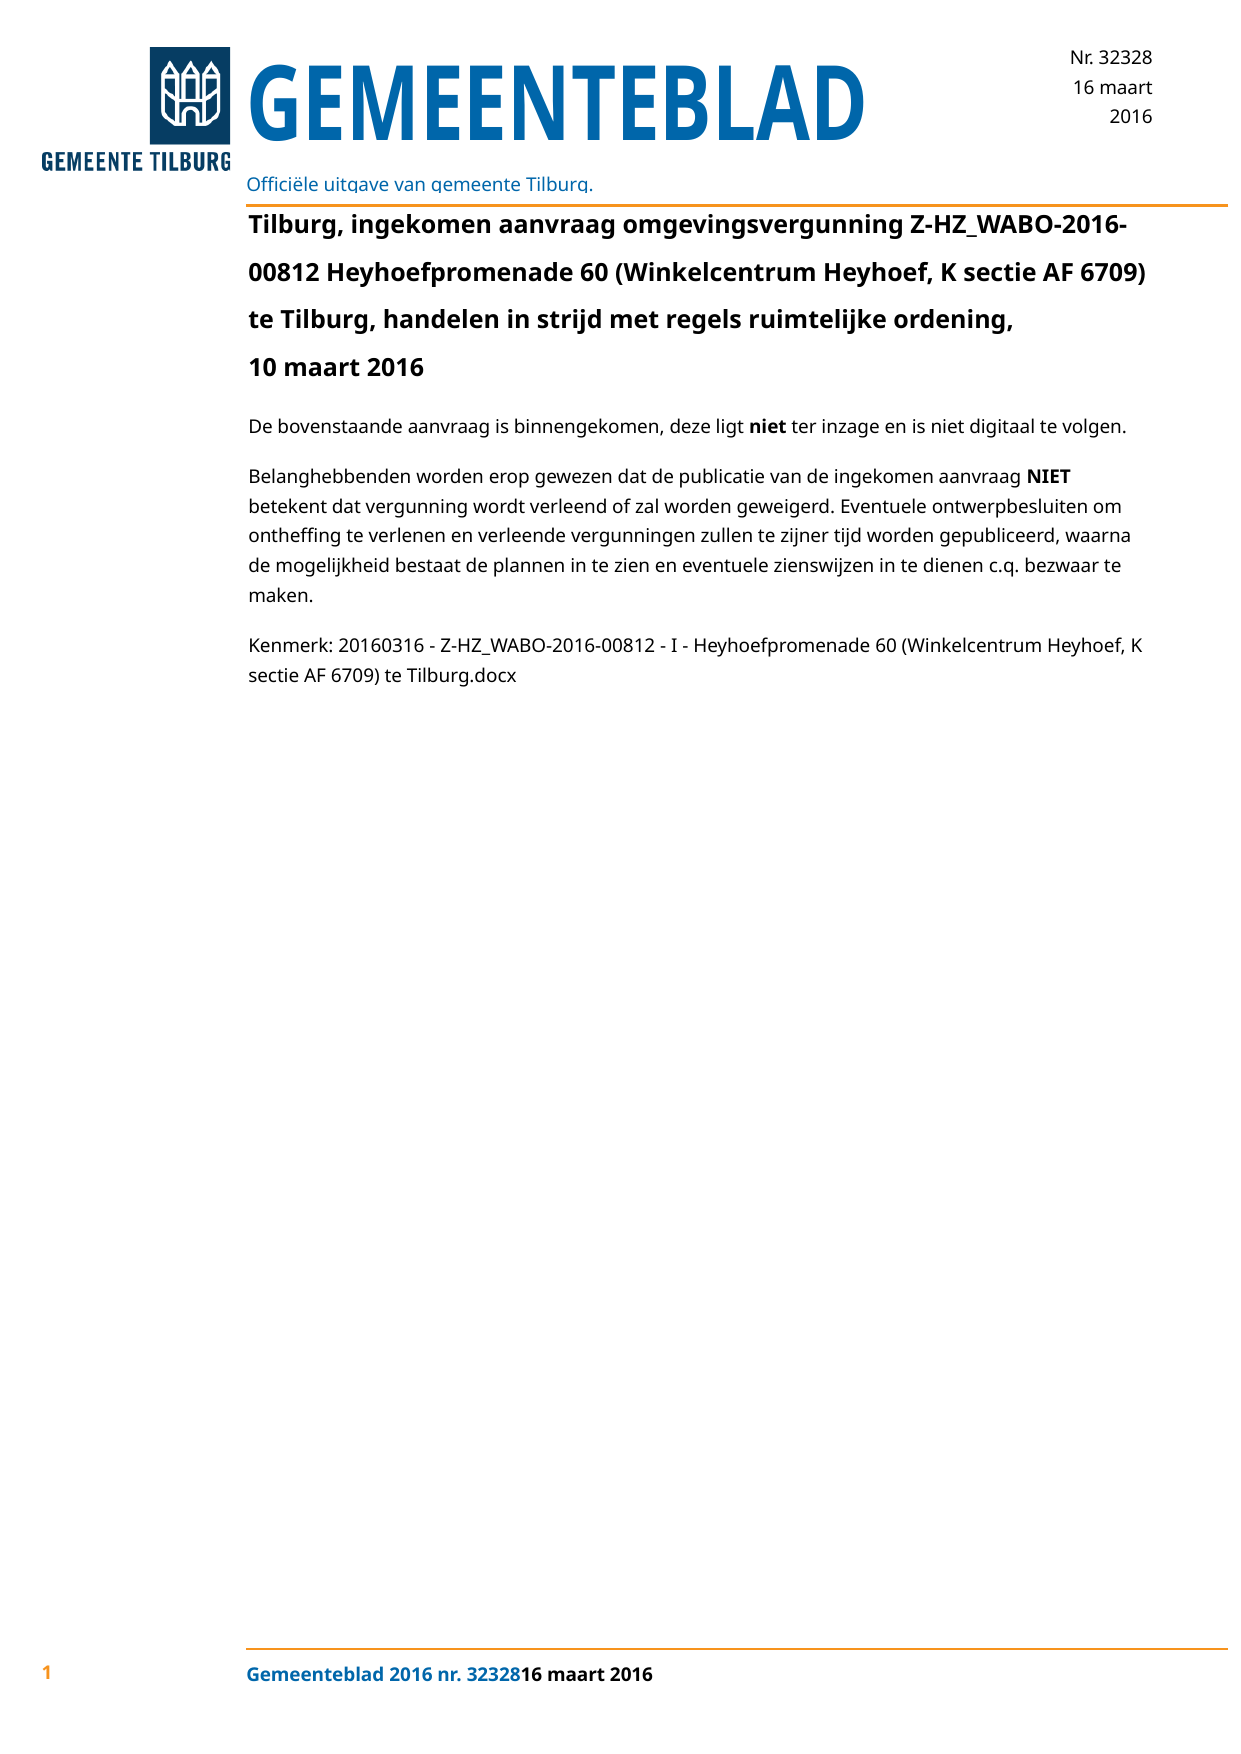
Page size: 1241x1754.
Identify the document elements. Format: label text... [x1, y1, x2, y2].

picture [41, 47, 231, 172]
text Belanghebbenden worden erop gewezen dat de publicatie van de ingekomen aanvraag NIET betekent dat vergunning wordt verleend of zal worden geweigerd. Eventuele ontwerpbesluiten om ontheffing te verlenen en verleende vergunningen zullen te zijner tijd worden gepubliceerd, waarna de mogelijkheid bestaat de plannen in te zien en eventuele zienswijzen in te dienen c.q. bezwaar te maken. [248, 463, 1152, 608]
text Tilburg, ingekomen aanvraag omgevingsvergunning Z-HZ_WABO-2016-00812 Heyhoefpromenade 60 (Winkelcentrum Heyhoef, K sectie AF 6709) te Tilburg, handelen in strijd met regels ruimtelijke ordening, 10 maart 2016 [248, 207, 1152, 384]
text Kenmerk: 20160316 - Z-HZ_WABO-2016-00812 - I - Heyhoefpromenade 60 (Winkelcentrum Heyhoef, K sectie AF 6709) te Tilburg.docx [248, 632, 1152, 688]
text De bovenstaande aanvraag is binnengekomen, deze ligt niet ter inzage en is niet digitaal te volgen. [248, 413, 1152, 439]
